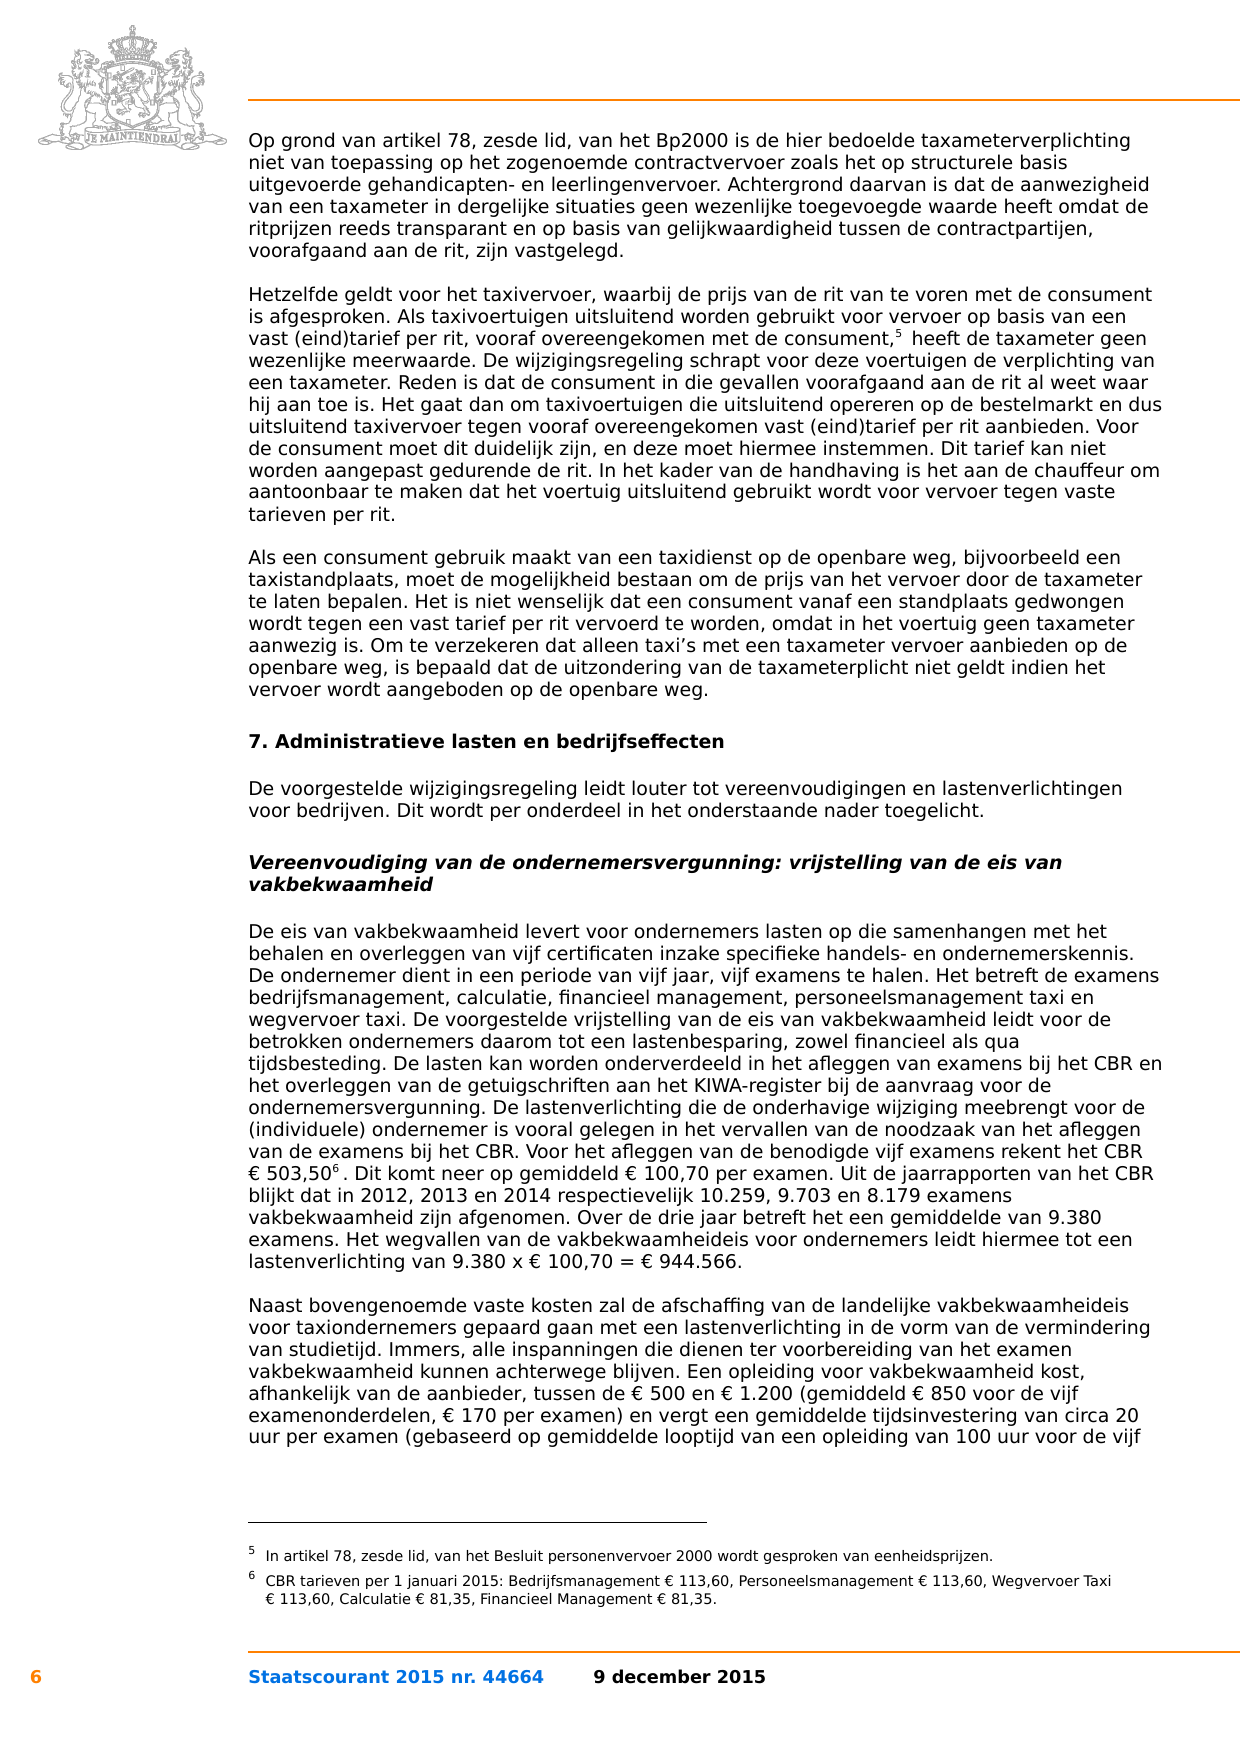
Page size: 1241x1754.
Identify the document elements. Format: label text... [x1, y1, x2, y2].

subtitle Vereenvoudiging van de ondernemersvergunning: vrijstelling van de eis van vakbekwaamheid [248, 852, 1163, 896]
text CBR tarieven per 1 januari 2015: Bedrijfsmanagement € 113,60, Personeelsmanagement € 113,60, Wegvervoer Taxi € 113,60, Calculatie € 81,35, Financieel Management € 81,35. [248, 1569, 1163, 1608]
text De eis van vakbekwaamheid levert voor ondernemers lasten op die samenhangen met het behalen en overleggen van vijf certificaten inzake specifieke handels- en ondernemerskennis. De ondernemer dient in een periode van vijf jaar, vijf examens te halen. Het betreft de examens bedrijfsmanagement, calculatie, financieel management, personeelsmanagement taxi en wegvervoer taxi. De voorgestelde vrijstelling van de eis van vakbekwaamheid leidt voor de betrokken ondernemers daarom tot een lastenbesparing, zowel financieel als qua tijdsbesteding. De lasten kan worden onderverdeeld in het afleggen van examens bij het CBR en het overleggen van de getuigschriften aan het KIWA-register bij de aanvraag voor de ondernemersvergunning. De lastenverlichting die de onderhavige wijziging meebrengt voor de (individuele) ondernemer is vooral gelegen in het vervallen van de noodzaak van het afleggen van de examens bij het CBR. Voor het afleggen van de benodigde vijf examens rekent het CBR € 503,50. Dit komt neer op gemiddeld € 100,70 per examen. Uit de jaarrapporten van het CBR blijkt dat in 2012, 2013 en 2014 respectievelijk 10.259, 9.703 en 8.179 examens vakbekwaamheid zijn afgenomen. Over de drie jaar betreft het een gemiddelde van 9.380 examens. Het wegvallen van de vakbekwaamheideis voor ondernemers leidt hiermee tot een lastenverlichting van 9.380 x € 100,70 = € 944.566. [248, 921, 1163, 1273]
text Naast bovengenoemde vaste kosten zal de afschaffing van de landelijke vakbekwaamheideis voor taxiondernemers gepaard gaan met een lastenverlichting in de vorm van de vermindering van studietijd. Immers, alle inspanningen die dienen ter voorbereiding van het examen vakbekwaamheid kunnen achterwege blijven. Een opleiding voor vakbekwaamheid kost, afhankelijk van de aanbieder, tussen de € 500 en € 1.200 (gemiddeld € 850 voor de vijf examenonderdelen, € 170 per examen) en vergt een gemiddelde tijdsinvestering van circa 20 uur per examen (gebaseerd op gemiddelde looptijd van een opleiding van 100 uur voor de vijf [248, 1294, 1163, 1448]
picture [38, 25, 227, 150]
text In artikel 78, zesde lid, van het Besluit personenvervoer 2000 wordt gesproken van eenheidsprijzen. [248, 1544, 1163, 1566]
text De voorgestelde wijzigingsregeling leidt louter tot vereenvoudigingen en lastenverlichtingen voor bedrijven. Dit wordt per onderdeel in het onderstaande nader toegelicht. [248, 778, 1163, 822]
text Hetzelfde geldt voor het taxivervoer, waarbij de prijs van de rit van te voren met de consument is afgesproken. Als taxivoertuigen uitsluitend worden gebruikt voor vervoer op basis van een vast (eind)tarief per rit, vooraf overeengekomen met de consument, heeft de taxameter geen wezenlijke meerwaarde. De wijzigingsregeling schrapt voor deze voertuigen de verplichting van een taxameter. Reden is dat de consument in die gevallen voorafgaand aan de rit al weet waar hij aan toe is. Het gaat dan om taxivoertuigen die uitsluitend opereren op de bestelmarkt en dus uitsluitend taxivervoer tegen vooraf overeengekomen vast (eind)tarief per rit aanbieden. Voor de consument moet dit duidelijk zijn, en deze moet hiermee instemmen. Dit tarief kan niet worden aangepast gedurende de rit. In het kader van de handhaving is het aan de chauffeur om aantoonbaar te maken dat het voertuig uitsluitend gebruikt wordt voor vervoer tegen vaste tarieven per rit. [248, 284, 1163, 525]
text Als een consument gebruik maakt van een taxidienst op de openbare weg, bijvoorbeeld een taxistandplaats, moet de mogelijkheid bestaan om de prijs van het vervoer door de taxameter te laten bepalen. Het is niet wenselijk dat een consument vanaf een standplaats gedwongen wordt tegen een vast tarief per rit vervoerd te worden, omdat in het voertuig geen taxameter aanwezig is. Om te verzekeren dat alleen taxi’s met een taxameter vervoer aanbieden op de openbare weg, is bepaald dat de uitzondering van de taxameterplicht niet geldt indien het vervoer wordt aangeboden op de openbare weg. [248, 547, 1163, 701]
subtitle 7. Administratieve lasten en bedrijfseffecten [248, 731, 1163, 753]
text Op grond van artikel 78, zesde lid, van het Bp2000 is de hier bedoelde taxameterverplichting niet van toepassing op het zogenoemde contractvervoer zoals het op structurele basis uitgevoerde gehandicapten- en leerlingenvervoer. Achtergrond daarvan is dat de aanwezigheid van een taxameter in dergelijke situaties geen wezenlijke toegevoegde waarde heeft omdat de ritprijzen reeds transparant en op basis van gelijkwaardigheid tussen de contractpartijen, voorafgaand aan de rit, zijn vastgelegd. [248, 130, 1163, 262]
